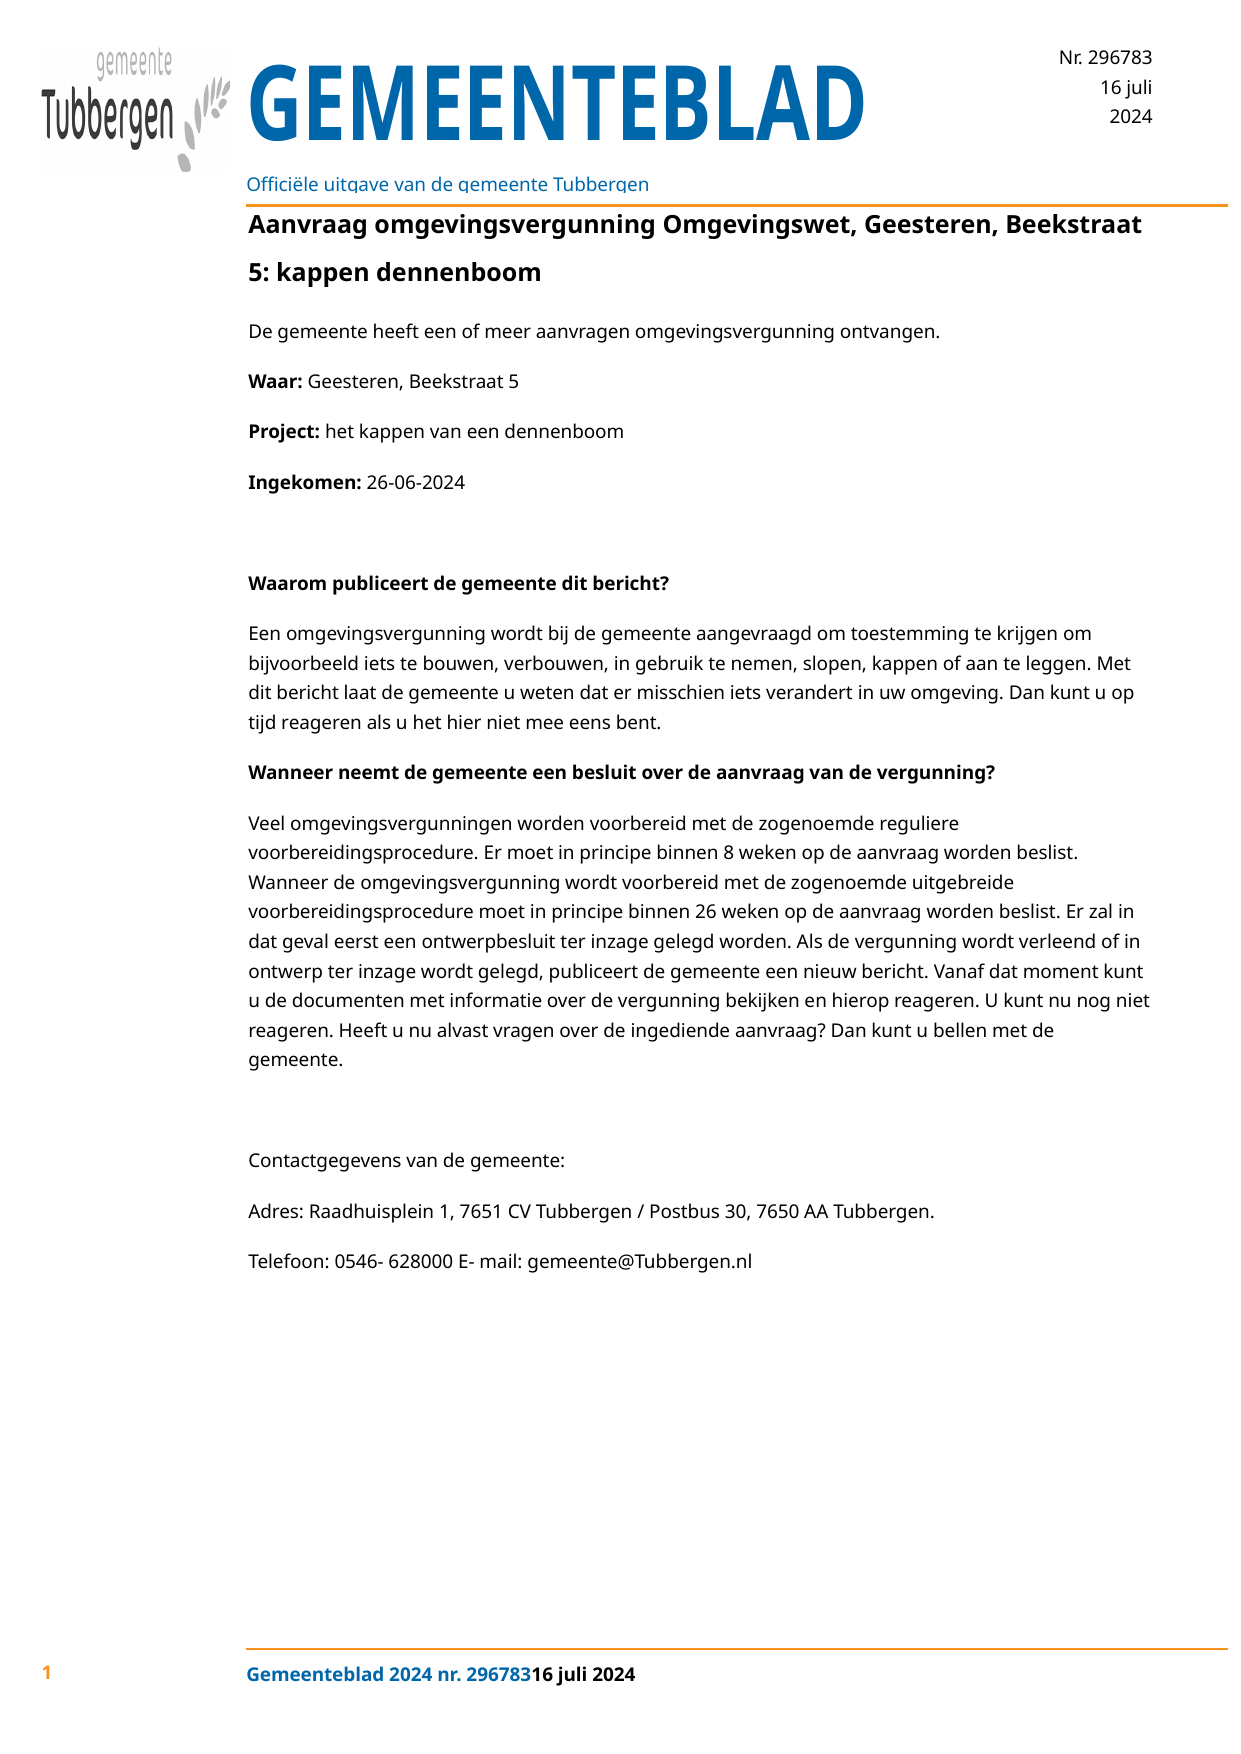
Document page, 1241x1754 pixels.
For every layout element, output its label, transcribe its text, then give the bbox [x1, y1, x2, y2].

text Project: het kappen van een dennenboom [248, 419, 1152, 444]
text Aanvraag omgevingsvergunning Omgevingswet, Geesteren, Beekstraat 5: kappen dennenboom [248, 207, 1152, 288]
picture [41, 47, 231, 172]
text Adres: Raadhuisplein 1, 7651 CV Tubbergen / Postbus 30, 7650 AA Tubbergen. [248, 1198, 1152, 1224]
text Waarom publiceert de gemeente dit bericht? [248, 570, 1152, 596]
text Ingekomen: 26-06-2024 [248, 469, 1152, 495]
text Veel omgevingsvergunningen worden voorbereid met de zogenoemde reguliere voorbereidingsprocedure. Er moet in principe binnen 8 weken op de aanvraag worden beslist. Wanneer de omgevingsvergunning wordt voorbereid met de zogenoemde uitgebreide voorbereidingsprocedure moet in principe binnen 26 weken op de aanvraag worden beslist. Er zal in dat geval eerst een ontwerpbesluit ter inzage gelegd worden. Als de vergunning wordt verleend of in ontwerp ter inzage wordt gelegd, publiceert de gemeente een nieuw bericht. Vanaf dat moment kunt u de documenten met informatie over de vergunning bekijken en hierop reageren. U kunt nu nog niet reageren. Heeft u nu alvast vragen over de ingediende aanvraag? Dan kunt u bellen met de gemeente. [248, 810, 1152, 1072]
text Telefoon: 0546- 628000 E- mail: gemeente@Tubbergen.nl [248, 1248, 1152, 1274]
text Een omgevingsvergunning wordt bij de gemeente aangevraagd om toestemming te krijgen om bijvoorbeeld iets te bouwen, verbouwen, in gebruik te nemen, slopen, kappen of aan te leggen. Met dit bericht laat de gemeente u weten dat er misschien iets verandert in uw omgeving. Dan kunt u op tijd reageren als u het hier niet mee eens bent. [248, 620, 1152, 735]
text De gemeente heeft een of meer aanvragen omgevingsvergunning ontvangen. [248, 318, 1152, 344]
text Contactgegevens van de gemeente: [248, 1147, 1152, 1173]
text Wanneer neemt de gemeente een besluit over de aanvraag van de vergunning? [248, 759, 1152, 785]
text Waar: Geesteren, Beekstraat 5 [248, 368, 1152, 394]
